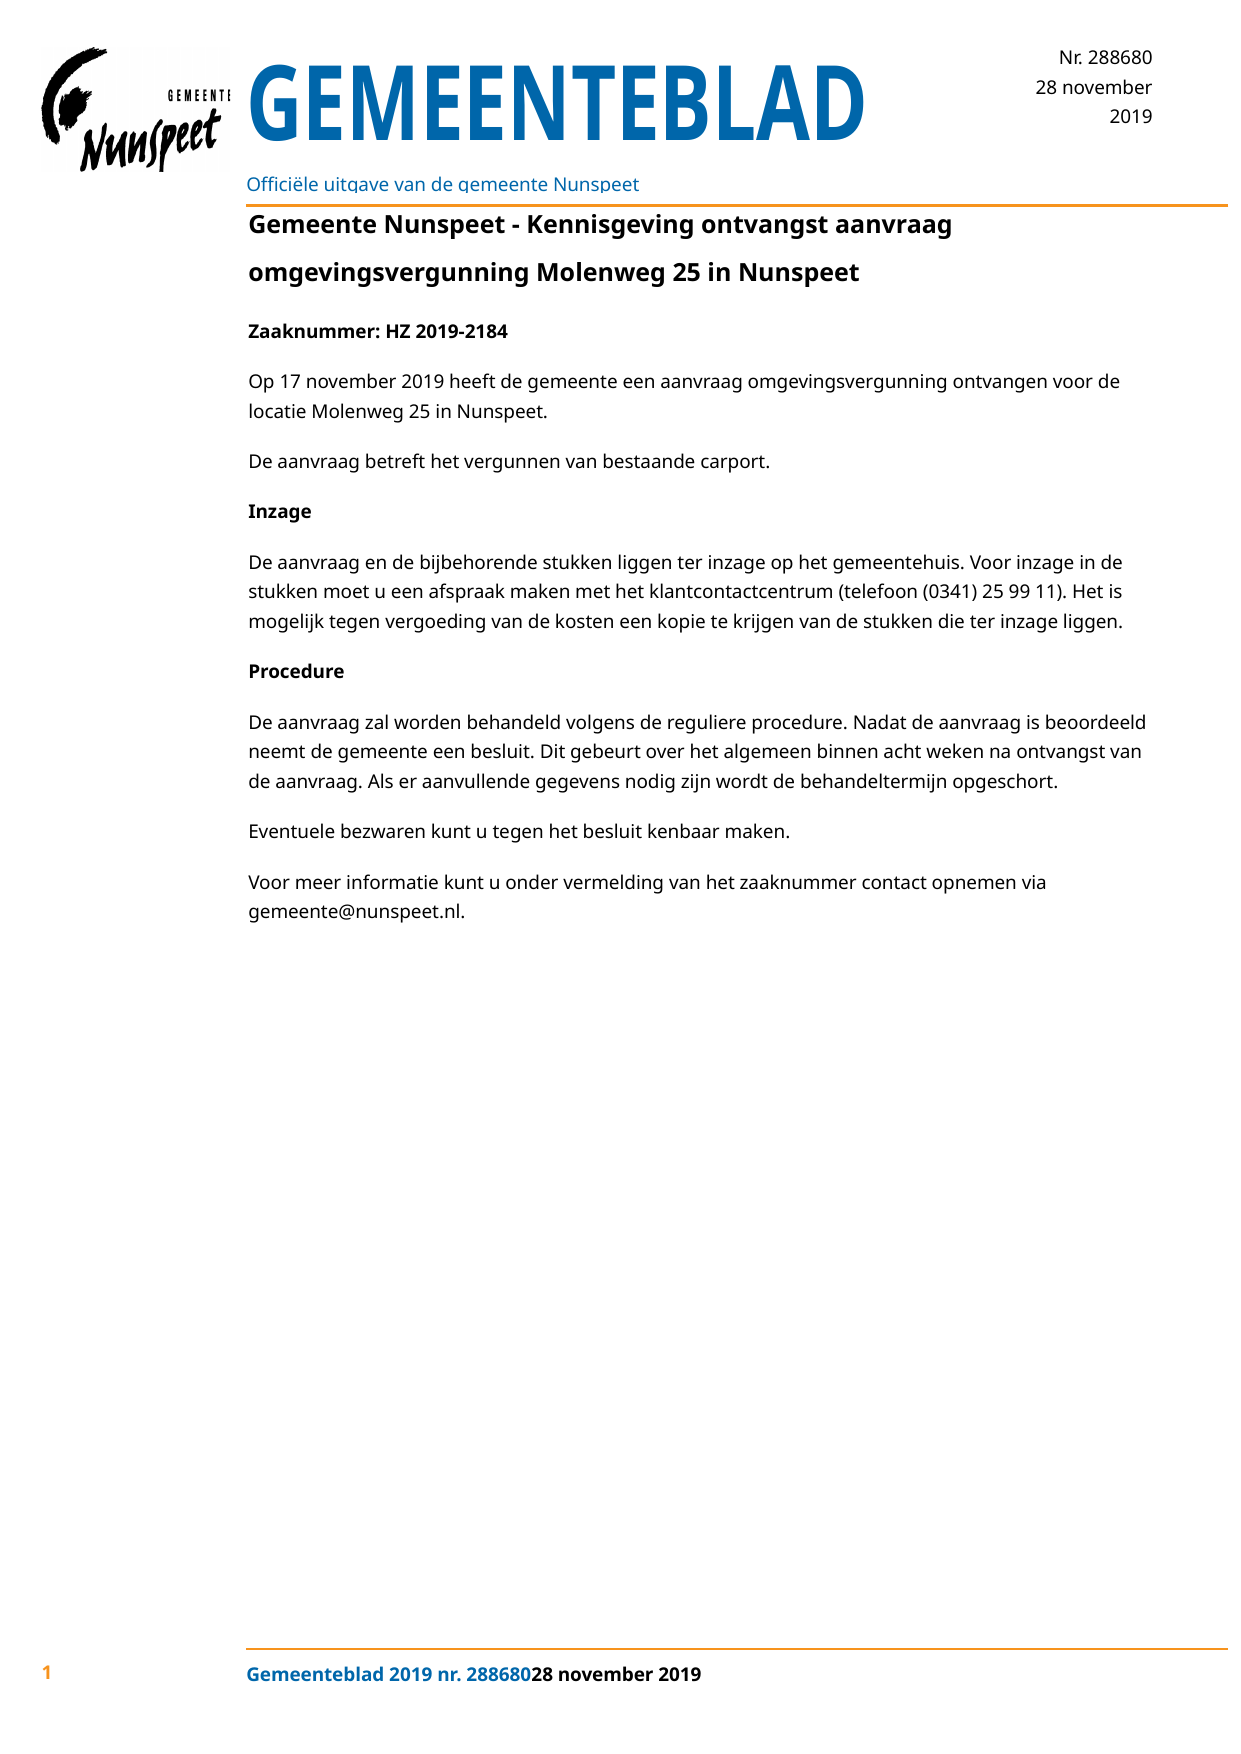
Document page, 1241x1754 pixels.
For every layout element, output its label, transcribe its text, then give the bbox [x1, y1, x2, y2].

text Gemeente Nunspeet - Kennisgeving ontvangst aanvraag omgevingsvergunning Molenweg 25 in Nunspeet [248, 207, 1152, 288]
text Eventuele bezwaren kunt u tegen het besluit kenbaar maken. [248, 819, 1152, 844]
text Voor meer informatie kunt u onder vermelding van het zaaknummer contact opnemen via gemeente@nunspeet.nl. [248, 869, 1152, 924]
text De aanvraag zal worden behandeld volgens de reguliere procedure. Nadat de aanvraag is beoordeeld neemt de gemeente een besluit. Dit gebeurt over het algemeen binnen acht weken na ontvangst van de aanvraag. Als er aanvullende gegevens nodig zijn wordt de behandeltermijn opgeschort. [248, 709, 1152, 794]
text Inzage [248, 499, 1152, 524]
text De aanvraag betreft het vergunnen van bestaande carport. [248, 448, 1152, 474]
text Procedure [248, 659, 1152, 684]
text De aanvraag en de bijbehorende stukken liggen ter inzage op het gemeentehuis. Voor inzage in de stukken moet u een afspraak maken met het klantcontactcentrum (telefoon (0341) 25 99 11). Het is mogelijk tegen vergoeding van de kosten een kopie te krijgen van de stukken die ter inzage liggen. [248, 549, 1152, 634]
text Zaaknummer: HZ 2019-2184 [248, 318, 1152, 344]
picture [41, 47, 231, 172]
text Op 17 november 2019 heeft de gemeente een aanvraag omgevingsvergunning ontvangen voor de locatie Molenweg 25 in Nunspeet. [248, 368, 1152, 424]
